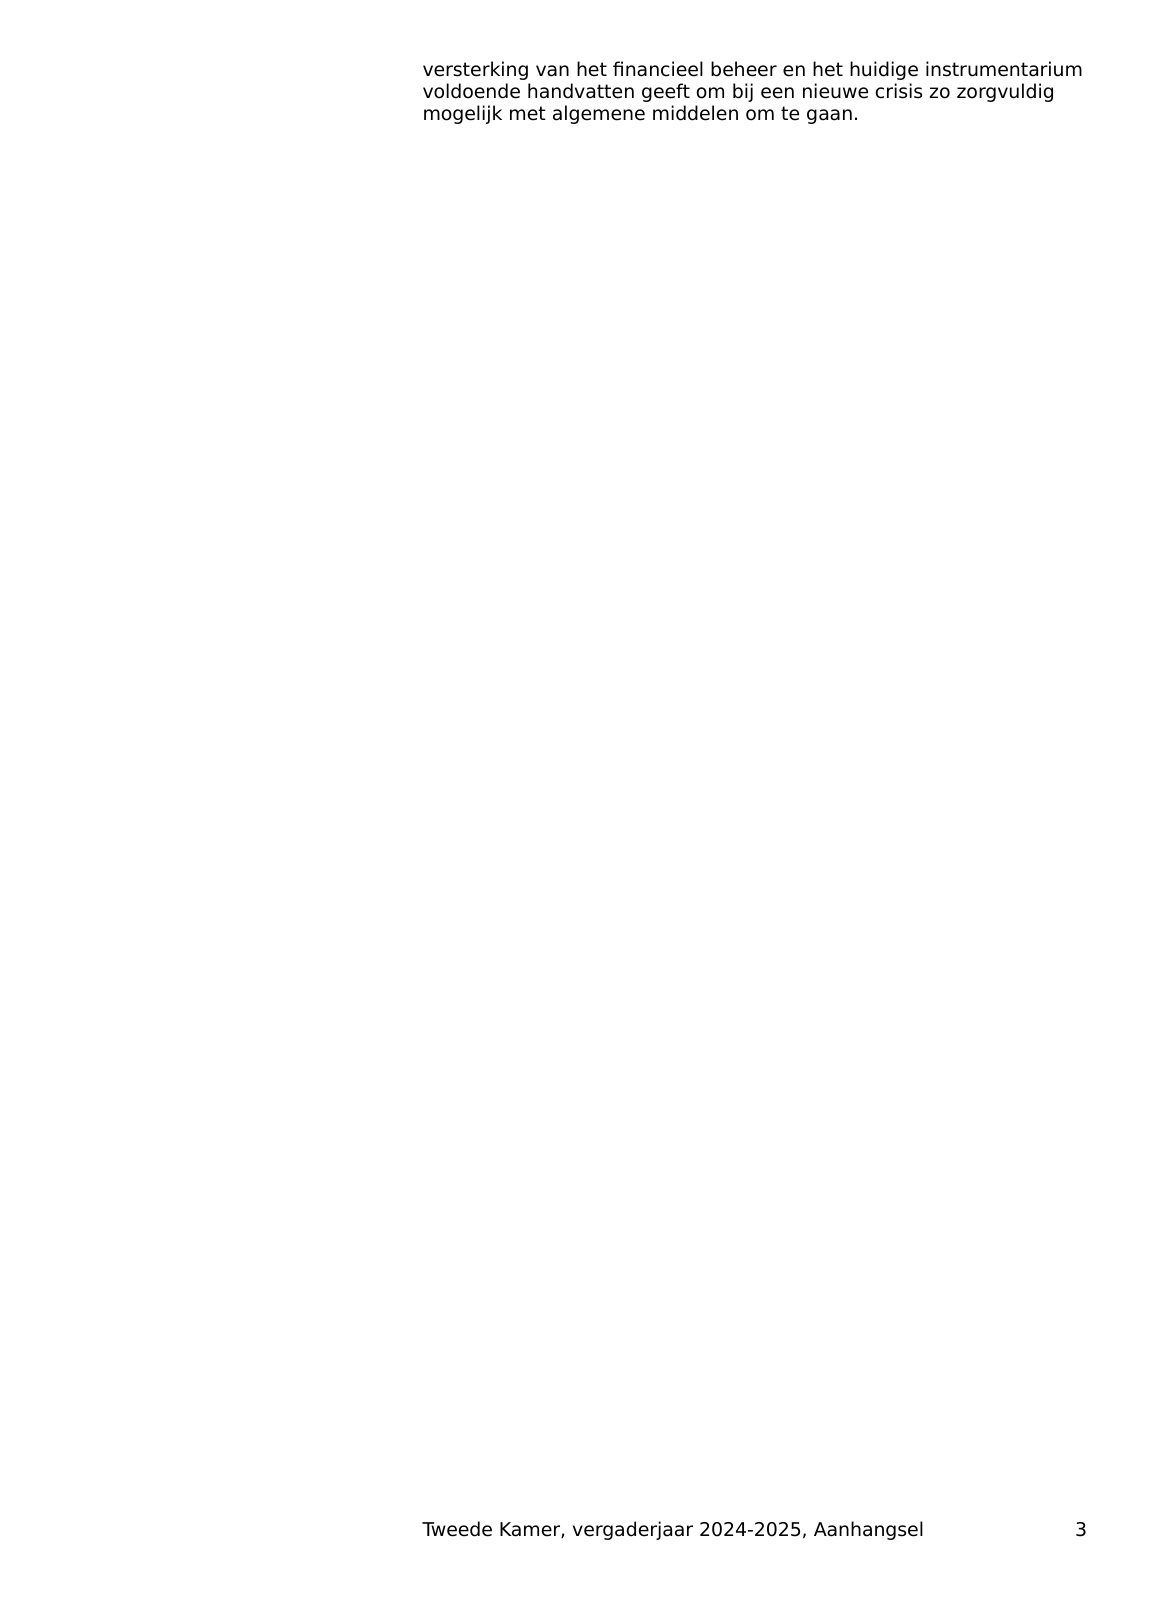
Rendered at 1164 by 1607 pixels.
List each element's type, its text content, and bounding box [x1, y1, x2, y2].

text versterking van het financieel beheer en het huidige instrumentarium voldoende handvatten geeft om bij een nieuwe crisis zo zorgvuldig mogelijk met algemene middelen om te gaan. [422, 59, 1087, 125]
